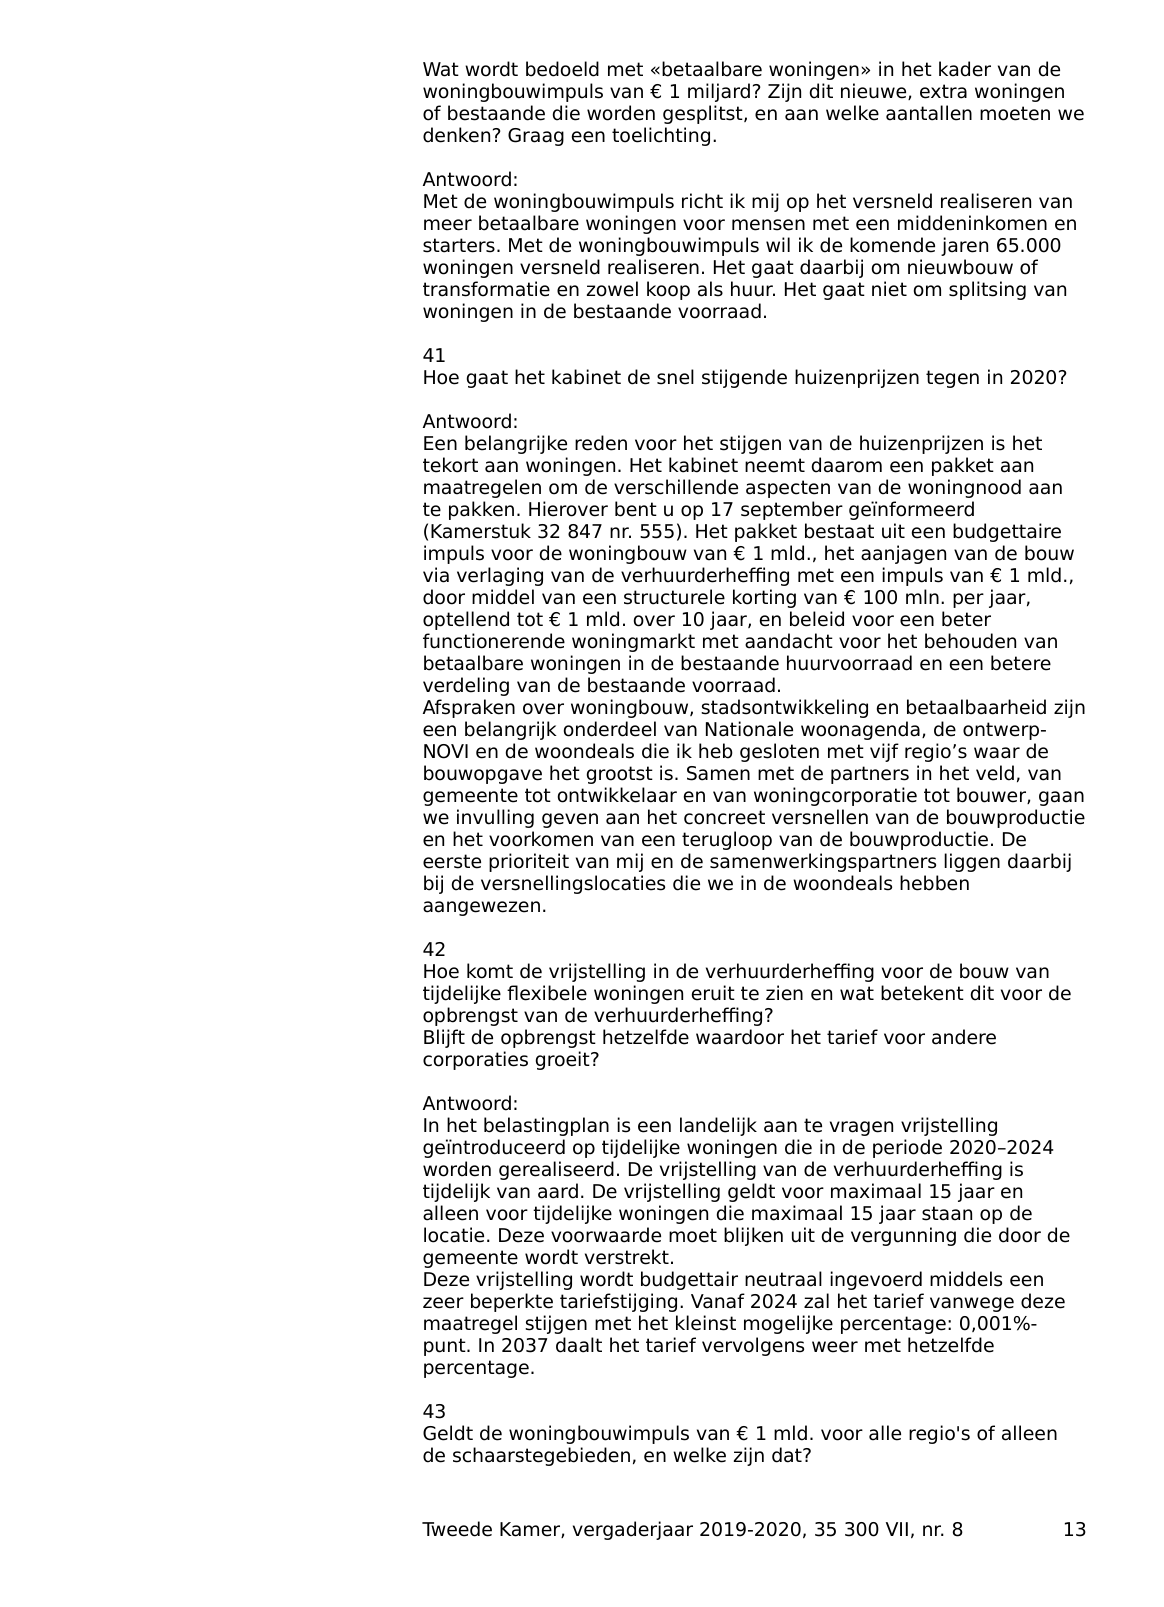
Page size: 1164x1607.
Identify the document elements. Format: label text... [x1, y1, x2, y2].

text Hoe gaat het kabinet de snel stijgende huizenprijzen tegen in 2020? [422, 367, 1087, 389]
text Antwoord: [422, 1093, 1087, 1115]
text Wat wordt bedoeld met «betaalbare woningen» in het kader van de woningbouwimpuls van € 1 miljard? Zijn dit nieuwe, extra woningen of bestaande die worden gesplitst, en aan welke aantallen moeten we denken? Graag een toelichting. [422, 59, 1087, 147]
text Deze vrijstelling wordt budgettair neutraal ingevoerd middels een zeer beperkte tariefstijging. Vanaf 2024 zal het tarief vanwege deze maatregel stijgen met het kleinst mogelijke percentage: 0,001%-punt. In 2037 daalt het tarief vervolgens weer met hetzelfde percentage. [422, 1269, 1087, 1379]
text Blijft de opbrengst hetzelfde waardoor het tarief voor andere corporaties groeit? [422, 1027, 1087, 1071]
text 42 [422, 939, 1087, 961]
text 41 [422, 345, 1087, 367]
text Antwoord: [422, 169, 1087, 191]
text In het belastingplan is een landelijk aan te vragen vrijstelling geïntroduceerd op tijdelijke woningen die in de periode 2020–2024 worden gerealiseerd. De vrijstelling van de verhuurderheffing is tijdelijk van aard. De vrijstelling geldt voor maximaal 15 jaar en alleen voor tijdelijke woningen die maximaal 15 jaar staan op de locatie. Deze voorwaarde moet blijken uit de vergunning die door de gemeente wordt verstrekt. [422, 1115, 1087, 1269]
text 43 [422, 1401, 1087, 1423]
text Geldt de woningbouwimpuls van € 1 mld. voor alle regio's of alleen de schaarstegebieden, en welke zijn dat? [422, 1423, 1087, 1467]
text Hoe komt de vrijstelling in de verhuurderheffing voor de bouw van tijdelijke flexibele woningen eruit te zien en wat betekent dit voor de opbrengst van de verhuurderheffing? [422, 961, 1087, 1027]
text Antwoord: [422, 411, 1087, 433]
text Met de woningbouwimpuls richt ik mij op het versneld realiseren van meer betaalbare woningen voor mensen met een middeninkomen en starters. Met de woningbouwimpuls wil ik de komende jaren 65.000 woningen versneld realiseren. Het gaat daarbij om nieuwbouw of transformatie en zowel koop als huur. Het gaat niet om splitsing van woningen in de bestaande voorraad. [422, 191, 1087, 323]
text Afspraken over woningbouw, stadsontwikkeling en betaalbaarheid zijn een belangrijk onderdeel van Nationale woonagenda, de ontwerp-NOVI en de woondeals die ik heb gesloten met vijf regio’s waar de bouwopgave het grootst is. Samen met de partners in het veld, van gemeente tot ontwikkelaar en van woningcorporatie tot bouwer, gaan we invulling geven aan het concreet versnellen van de bouwproductie en het voorkomen van een terugloop van de bouwproductie. De eerste prioriteit van mij en de samenwerkingspartners liggen daarbij bij de versnellingslocaties die we in de woondeals hebben aangewezen. [422, 697, 1087, 917]
text Een belangrijke reden voor het stijgen van de huizenprijzen is het tekort aan woningen. Het kabinet neemt daarom een pakket aan maatregelen om de verschillende aspecten van de woningnood aan te pakken. Hierover bent u op 17 september geïnformeerd (Kamerstuk 32 847 nr. 555). Het pakket bestaat uit een budgettaire impuls voor de woningbouw van € 1 mld., het aanjagen van de bouw via verlaging van de verhuurderheffing met een impuls van € 1 mld., door middel van een structurele korting van € 100 mln. per jaar, optellend tot € 1 mld. over 10 jaar, en beleid voor een beter functionerende woningmarkt met aandacht voor het behouden van betaalbare woningen in de bestaande huurvoorraad en een betere verdeling van de bestaande voorraad. [422, 433, 1087, 697]
